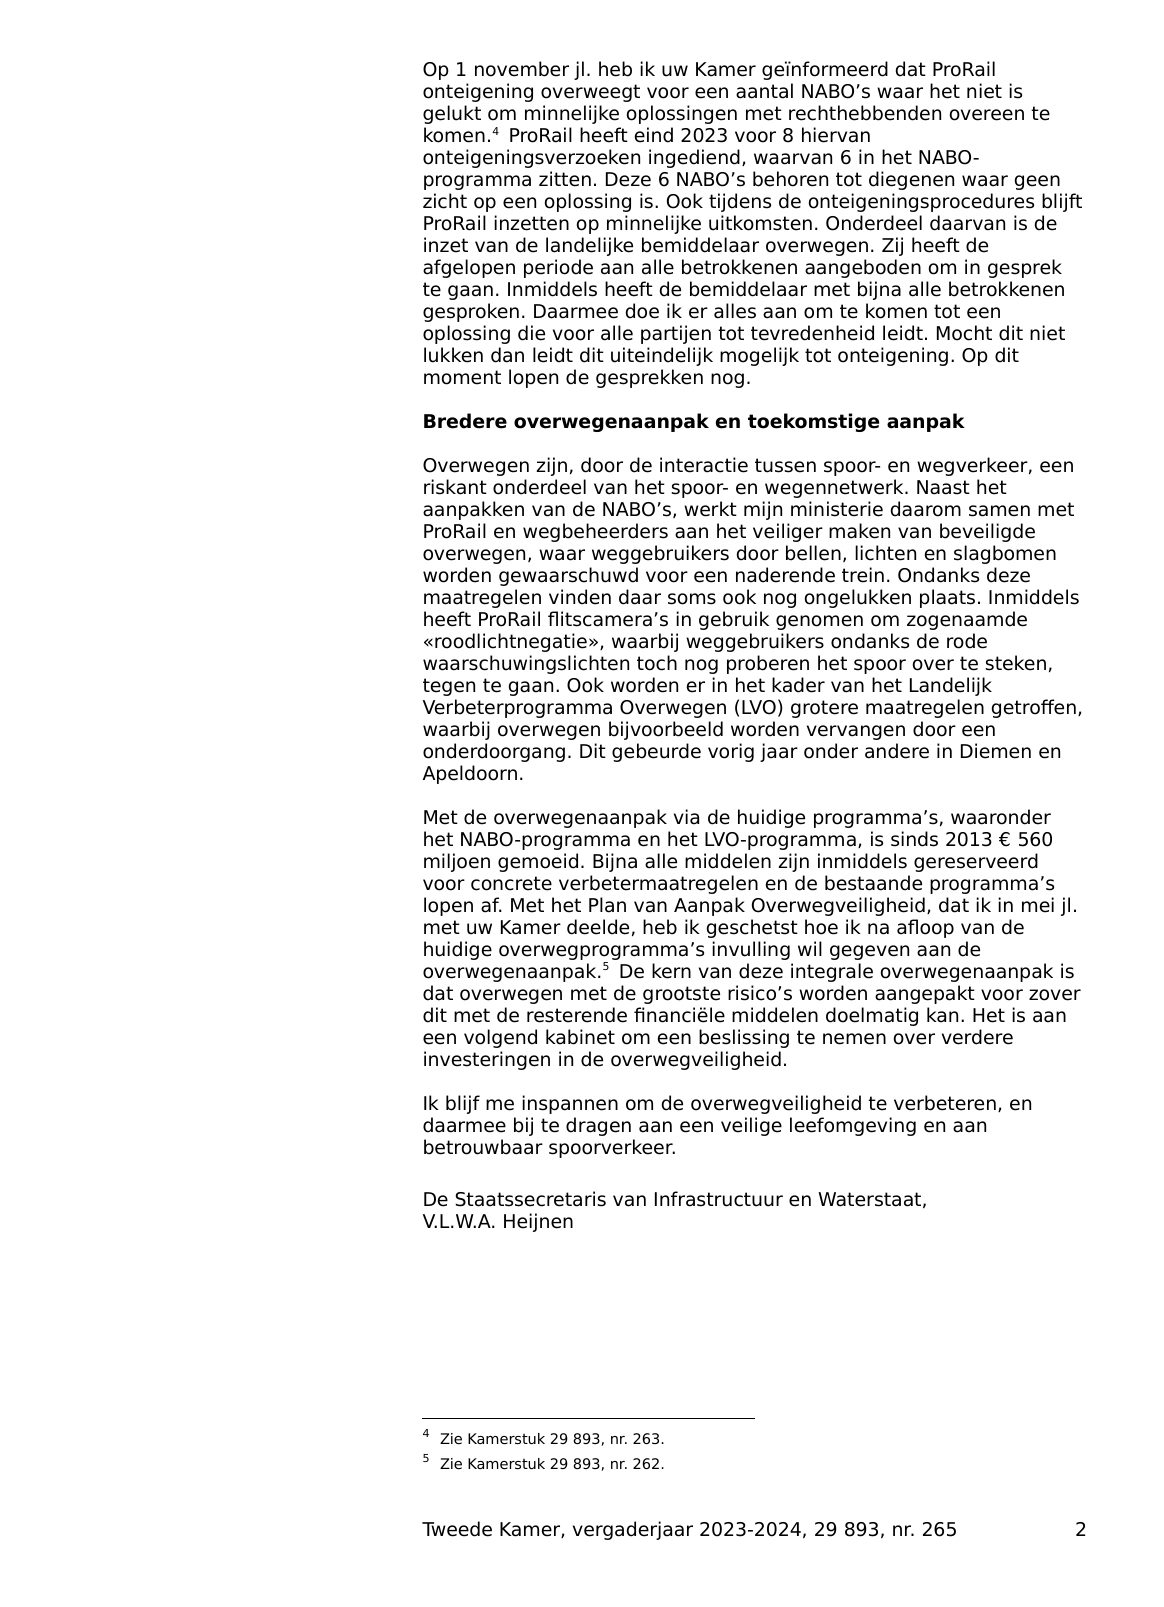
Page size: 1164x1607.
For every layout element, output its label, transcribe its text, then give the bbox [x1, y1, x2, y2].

text Overwegen zijn, door de interactie tussen spoor- en wegverkeer, een riskant onderdeel van het spoor- en wegennetwerk. Naast het aanpakken van de NABO’s, werkt mijn ministerie daarom samen met ProRail en wegbeheerders aan het veiliger maken van beveiligde overwegen, waar weggebruikers door bellen, lichten en slagbomen worden gewaarschuwd voor een naderende trein. Ondanks deze maatregelen vinden daar soms ook nog ongelukken plaats. Inmiddels heeft ProRail flitscamera’s in gebruik genomen om zogenaamde «roodlichtnegatie», waarbij weggebruikers ondanks de rode waarschuwingslichten toch nog proberen het spoor over te steken, tegen te gaan. Ook worden er in het kader van het Landelijk Verbeterprogramma Overwegen (LVO) grotere maatregelen getroffen, waarbij overwegen bijvoorbeeld worden vervangen door een onderdoorgang. Dit gebeurde vorig jaar onder andere in Diemen en Apeldoorn. [422, 455, 1087, 785]
text De Staatssecretaris van Infrastructuur en Waterstaat, V.L.W.A. Heijnen [422, 1189, 1087, 1233]
text Ik blijf me inspannen om de overwegveiligheid te verbeteren, en daarmee bij te dragen aan een veilige leefomgeving en aan betrouwbaar spoorverkeer. [422, 1093, 1087, 1159]
subtitle Bredere overwegenaanpak en toekomstige aanpak [422, 411, 1087, 433]
text Zie Kamerstuk 29 893, nr. 262. [422, 1452, 1087, 1474]
text Op 1 november jl. heb ik uw Kamer geïnformeerd dat ProRail onteigening overweegt voor een aantal NABO’s waar het niet is gelukt om minnelijke oplossingen met rechthebbenden overeen te komen. ProRail heeft eind 2023 voor 8 hiervan onteigeningsverzoeken ingediend, waarvan 6 in het NABO-programma zitten. Deze 6 NABO’s behoren tot diegenen waar geen zicht op een oplossing is. Ook tijdens de onteigeningsprocedures blijft ProRail inzetten op minnelijke uitkomsten. Onderdeel daarvan is de inzet van de landelijke bemiddelaar overwegen. Zij heeft de afgelopen periode aan alle betrokkenen aangeboden om in gesprek te gaan. Inmiddels heeft de bemiddelaar met bijna alle betrokkenen gesproken. Daarmee doe ik er alles aan om te komen tot een oplossing die voor alle partijen tot tevredenheid leidt. Mocht dit niet lukken dan leidt dit uiteindelijk mogelijk tot onteigening. Op dit moment lopen de gesprekken nog. [422, 59, 1087, 389]
text Met de overwegenaanpak via de huidige programma’s, waaronder het NABO-programma en het LVO-programma, is sinds 2013 € 560 miljoen gemoeid. Bijna alle middelen zijn inmiddels gereserveerd voor concrete verbetermaatregelen en de bestaande programma’s lopen af. Met het Plan van Aanpak Overwegveiligheid, dat ik in mei jl. met uw Kamer deelde, heb ik geschetst hoe ik na afloop van de huidige overwegprogramma’s invulling wil gegeven aan de overwegenaanpak. De kern van deze integrale overwegenaanpak is dat overwegen met de grootste risico’s worden aangepakt voor zover dit met de resterende financiële middelen doelmatig kan. Het is aan een volgend kabinet om een beslissing te nemen over verdere investeringen in de overwegveiligheid. [422, 807, 1087, 1071]
text Zie Kamerstuk 29 893, nr. 263. [422, 1427, 1087, 1449]
